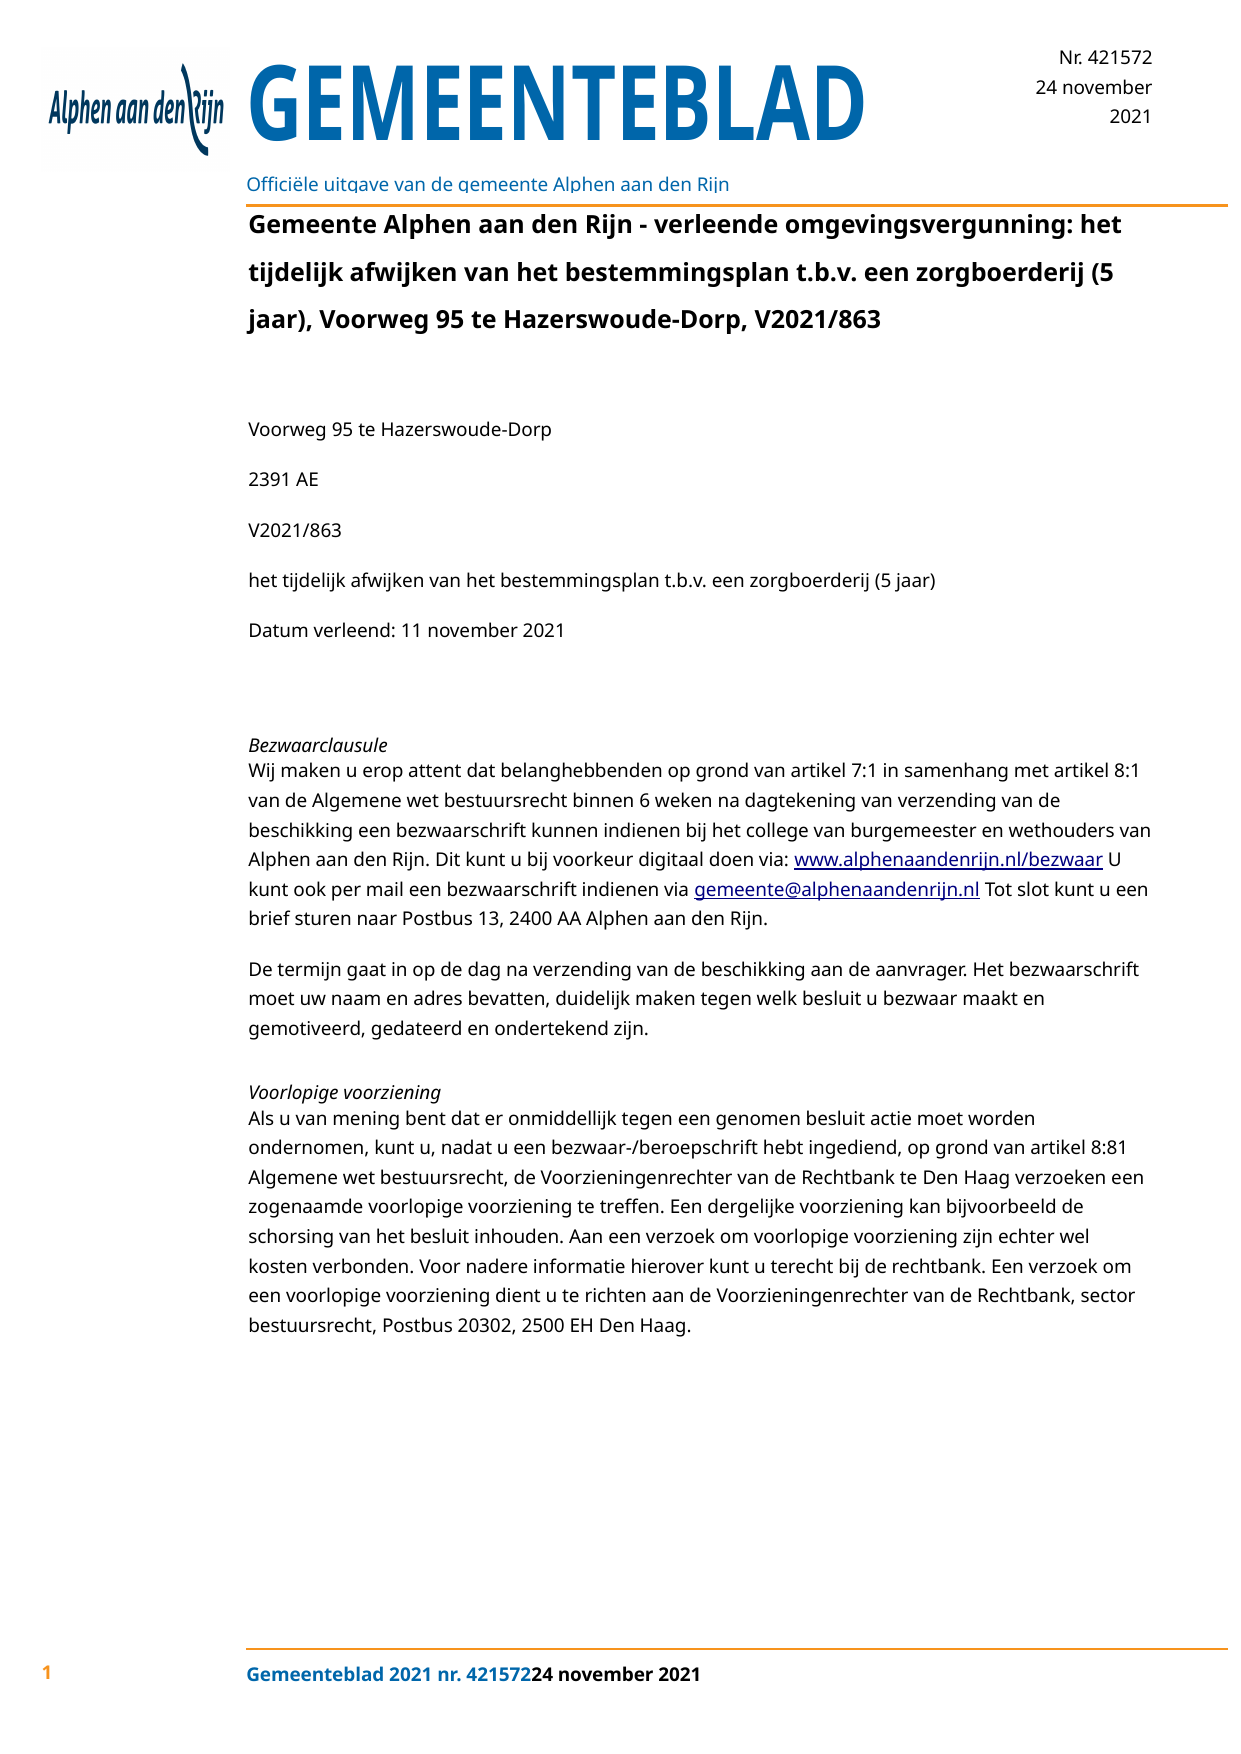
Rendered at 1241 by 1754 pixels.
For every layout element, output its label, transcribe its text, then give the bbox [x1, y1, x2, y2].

text Wij maken u erop attent dat belanghebbenden op grond van artikel 7:1 in samenhang met artikel 8:1 van de Algemene wet bestuursrecht binnen 6 weken na dagtekening van verzending van de beschikking een bezwaarschrift kunnen indienen bij het college van burgemeester en wethouders van Alphen aan den Rijn. Dit kunt u bij voorkeur digitaal doen via: www.alphenaandenrijn.nl/bezwaar U kunt ook per mail een bezwaarschrift indienen via gemeente@alphenaandenrijn.nl Tot slot kunt u een brief sturen naar Postbus 13, 2400 AA Alphen aan den Rijn. [248, 758, 1152, 931]
text het tijdelijk afwijken van het bestemmingsplan t.b.v. een zorgboerderij (5 jaar) [248, 567, 1152, 593]
text Voorweg 95 te Hazerswoude-Dorp [248, 416, 1152, 442]
text Als u van mening bent dat er onmiddellijk tegen een genomen besluit actie moet worden ondernomen, kunt u, nadat u een bezwaar-/beroepschrift hebt ingediend, op grond van artikel 8:81 Algemene wet bestuursrecht, de Voorzieningenrechter van de Rechtbank te Den Haag verzoeken een zogenaamde voorlopige voorziening te treffen. Een dergelijke voorziening kan bijvoorbeeld de schorsing van het besluit inhouden. Aan een verzoek om voorlopige voorziening zijn echter wel kosten verbonden. Voor nadere informatie hierover kunt u terecht bij de rechtbank. Een verzoek om een voorlopige voorziening dient u te richten aan de Voorzieningenrechter van de Rechtbank, sector bestuursrecht, Postbus 20302, 2500 EH Den Haag. [248, 1105, 1152, 1338]
text Datum verleend: 11 november 2021 [248, 618, 1152, 643]
text Voorlopige voorziening [248, 1079, 1152, 1105]
text 2391 AE [248, 466, 1152, 492]
text De termijn gaat in op de dag na verzending van de beschikking aan de aanvrager. Het bezwaarschrift moet uw naam en adres bevatten, duidelijk maken tegen welk besluit u bezwaar maakt en gemotiveerd, gedateerd en ondertekend zijn. [248, 956, 1152, 1041]
picture [41, 47, 231, 172]
text Bezwaarclausule [248, 732, 1152, 758]
text Gemeente Alphen aan den Rijn - verleende omgevingsvergunning: het tijdelijk afwijken van het bestemmingsplan t.b.v. een zorgboerderij (5 jaar), Voorweg 95 te Hazerswoude-Dorp, V2021/863 [248, 207, 1152, 336]
text V2021/863 [248, 517, 1152, 542]
